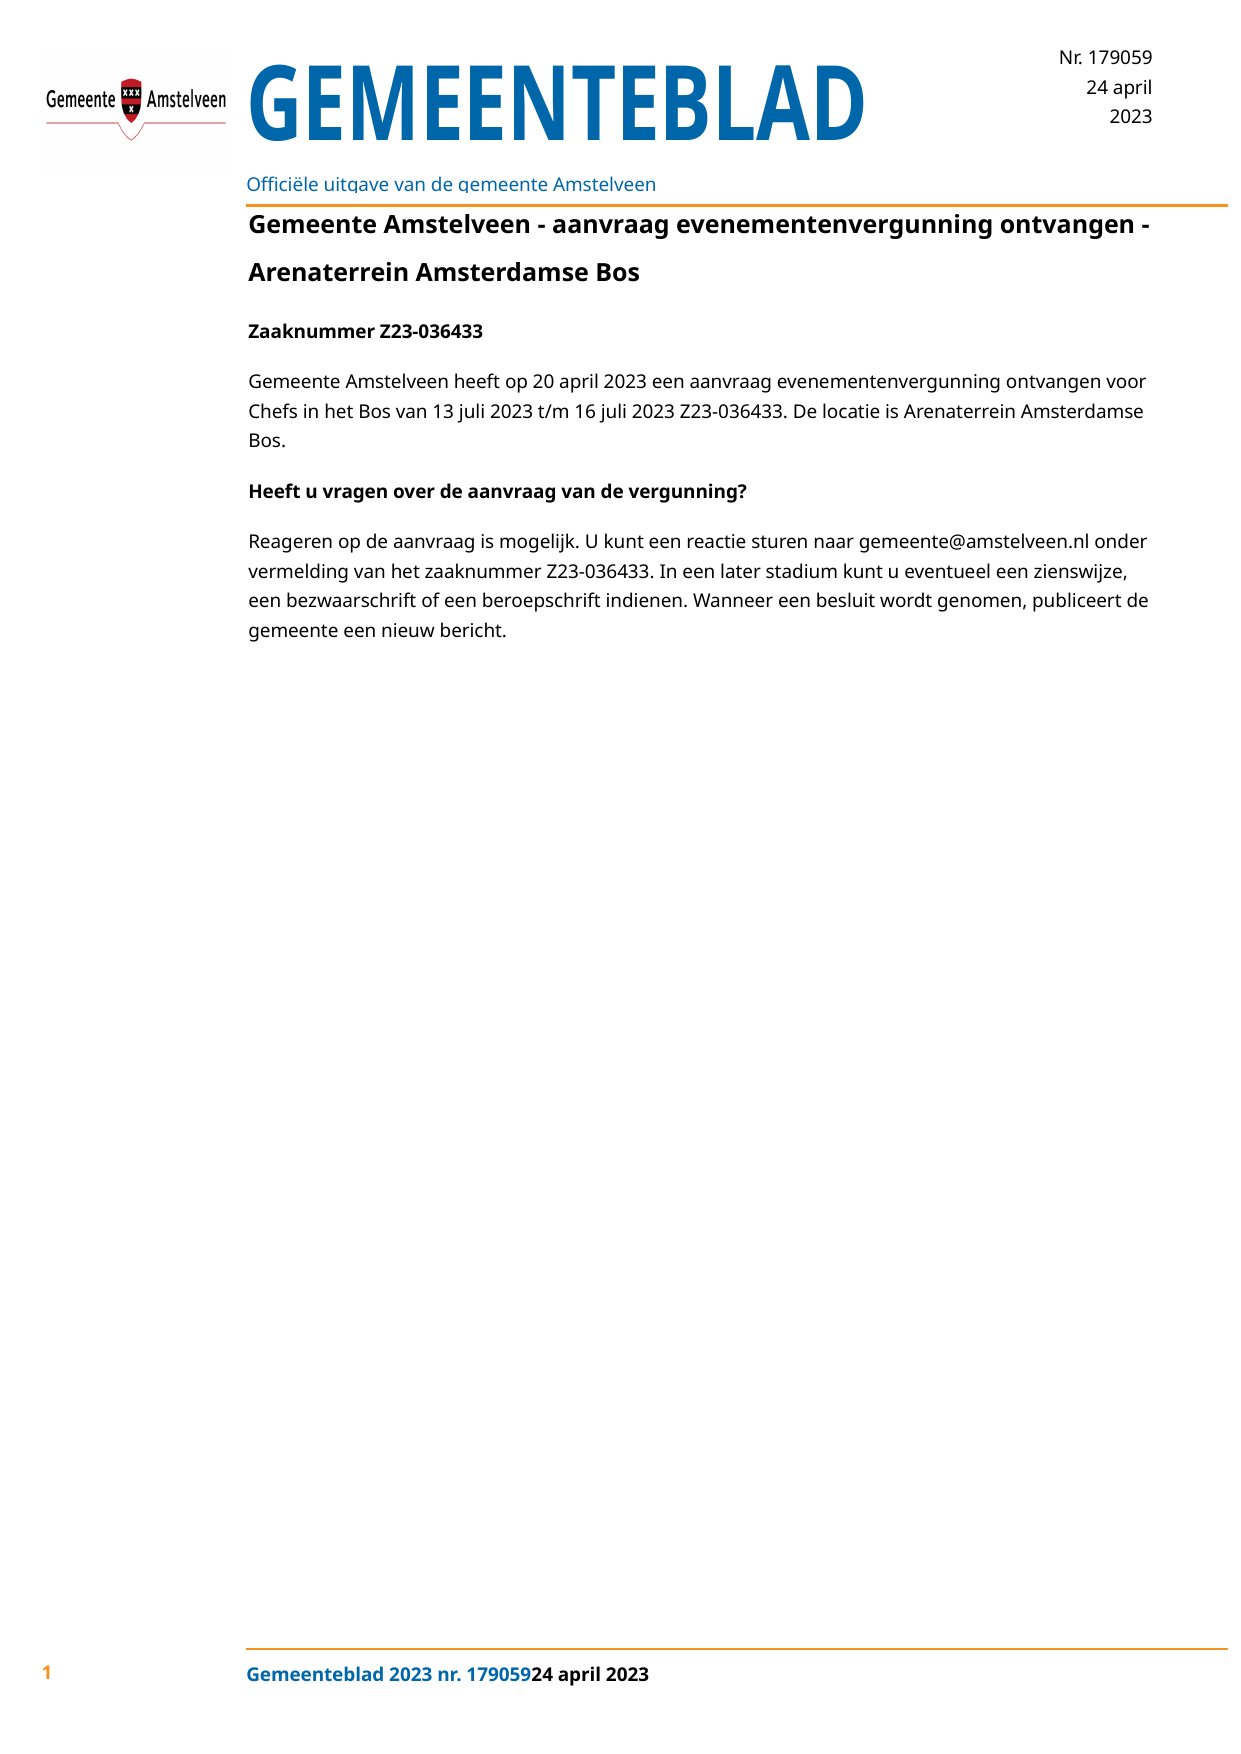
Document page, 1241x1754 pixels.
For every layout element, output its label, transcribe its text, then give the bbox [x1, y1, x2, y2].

text Gemeente Amstelveen - aanvraag evenementenvergunning ontvangen - Arenaterrein Amsterdamse Bos [248, 207, 1152, 288]
text Zaaknummer Z23-036433 [248, 318, 1152, 344]
text Gemeente Amstelveen heeft op 20 april 2023 een aanvraag evenementenvergunning ontvangen voor Chefs in het Bos van 13 juli 2023 t/m 16 juli 2023 Z23-036433. De locatie is Arenaterrein Amsterdamse Bos. [248, 368, 1152, 453]
picture [41, 47, 231, 172]
text Heeft u vragen over de aanvraag van de vergunning? [248, 478, 1152, 504]
text Reageren op de aanvraag is mogelijk. U kunt een reactie sturen naar gemeente@amstelveen.nl onder vermelding van het zaaknummer Z23-036433. In een later stadium kunt u eventueel een zienswijze, een bezwaarschrift of een beroepschrift indienen. Wanneer een besluit wordt genomen, publiceert de gemeente een nieuw bericht. [248, 528, 1152, 643]
